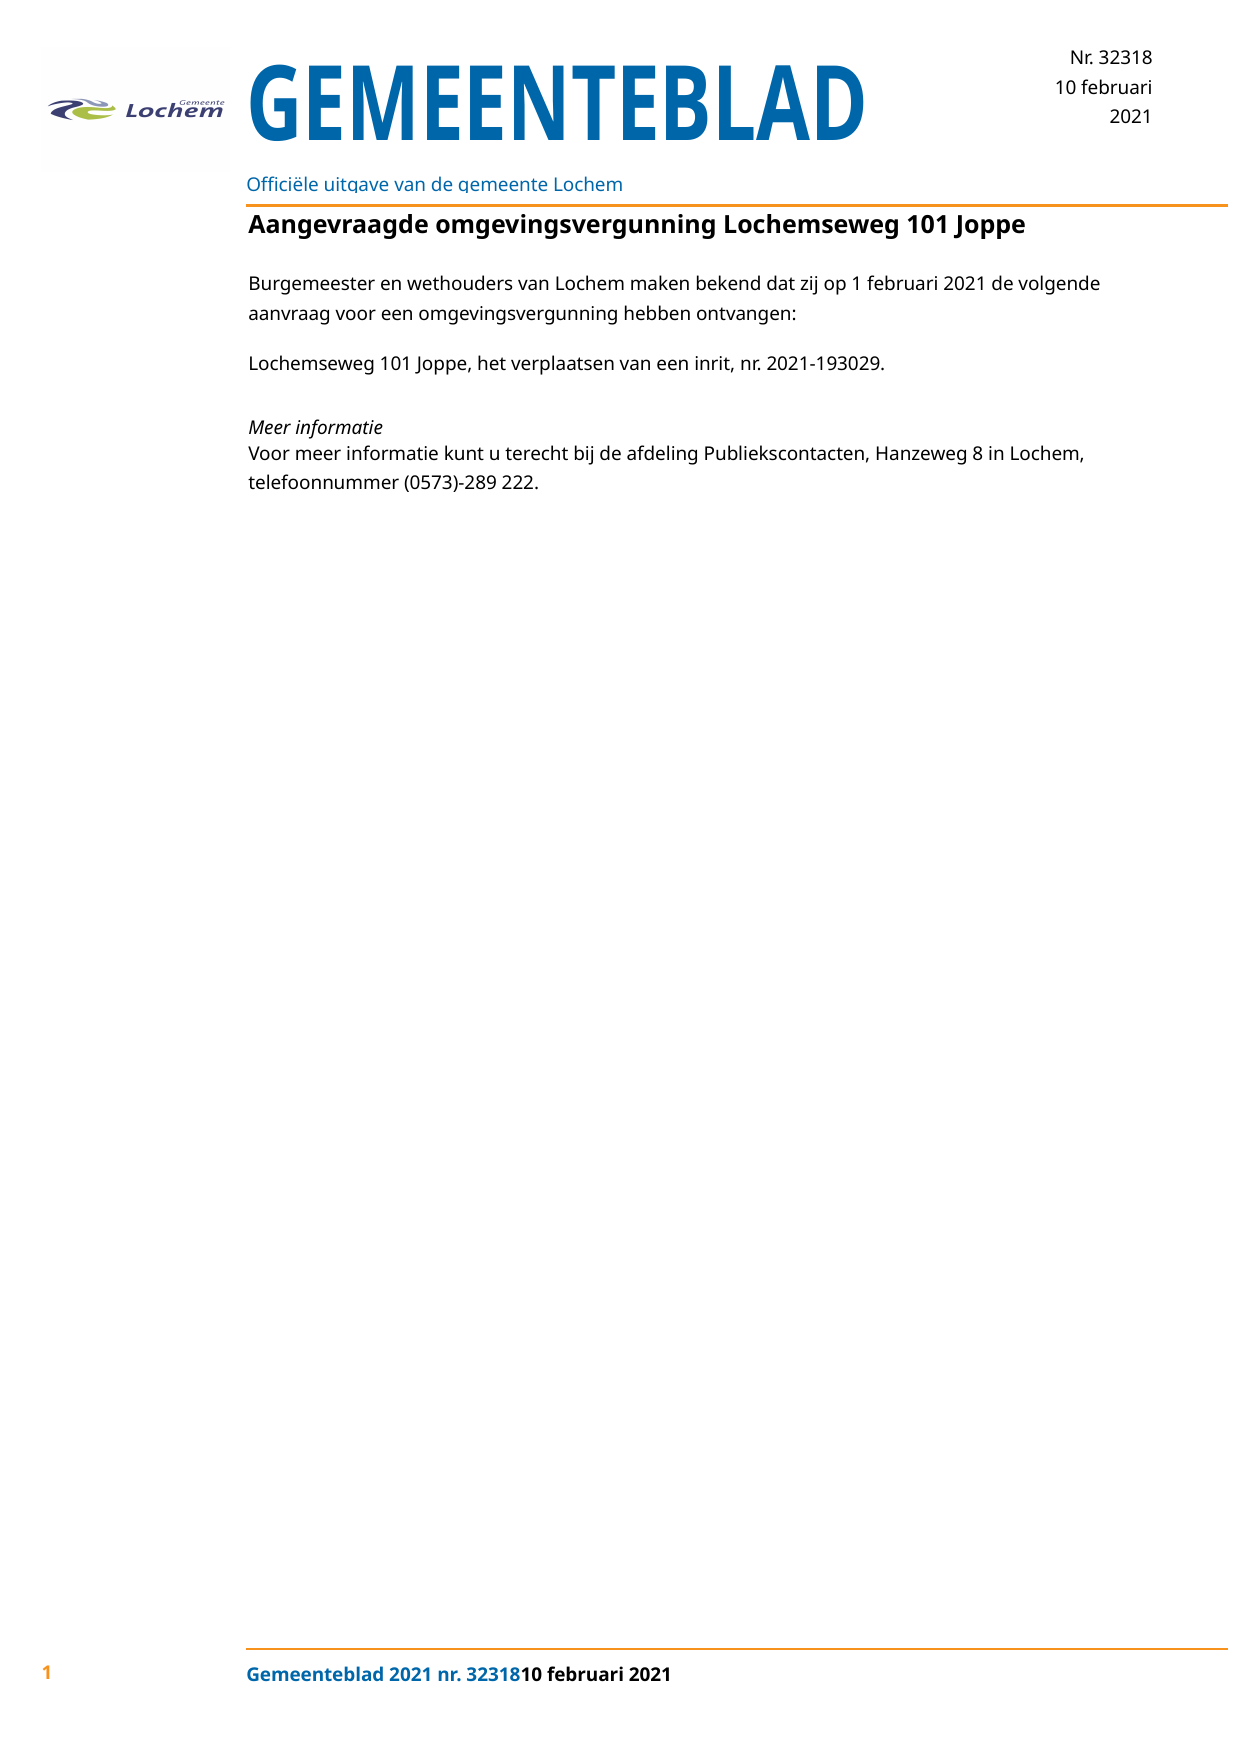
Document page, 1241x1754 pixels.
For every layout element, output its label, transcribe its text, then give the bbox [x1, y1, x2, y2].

text Meer informatie [248, 414, 1152, 440]
text Lochemseweg 101 Joppe, het verplaatsen van een inrit, nr. 2021-193029. [248, 350, 1152, 376]
text Burgemeester en wethouders van Lochem maken bekend dat zij op 1 februari 2021 de volgende aanvraag voor een omgevingsvergunning hebben ontvangen: [248, 270, 1152, 326]
picture [41, 47, 231, 172]
text Voor meer informatie kunt u terecht bij de afdeling Publiekscontacten, Hanzeweg 8 in Lochem, telefoonnummer (0573)-289 222. [248, 440, 1152, 495]
text Aangevraagde omgevingsvergunning Lochemseweg 101 Joppe [248, 207, 1152, 241]
